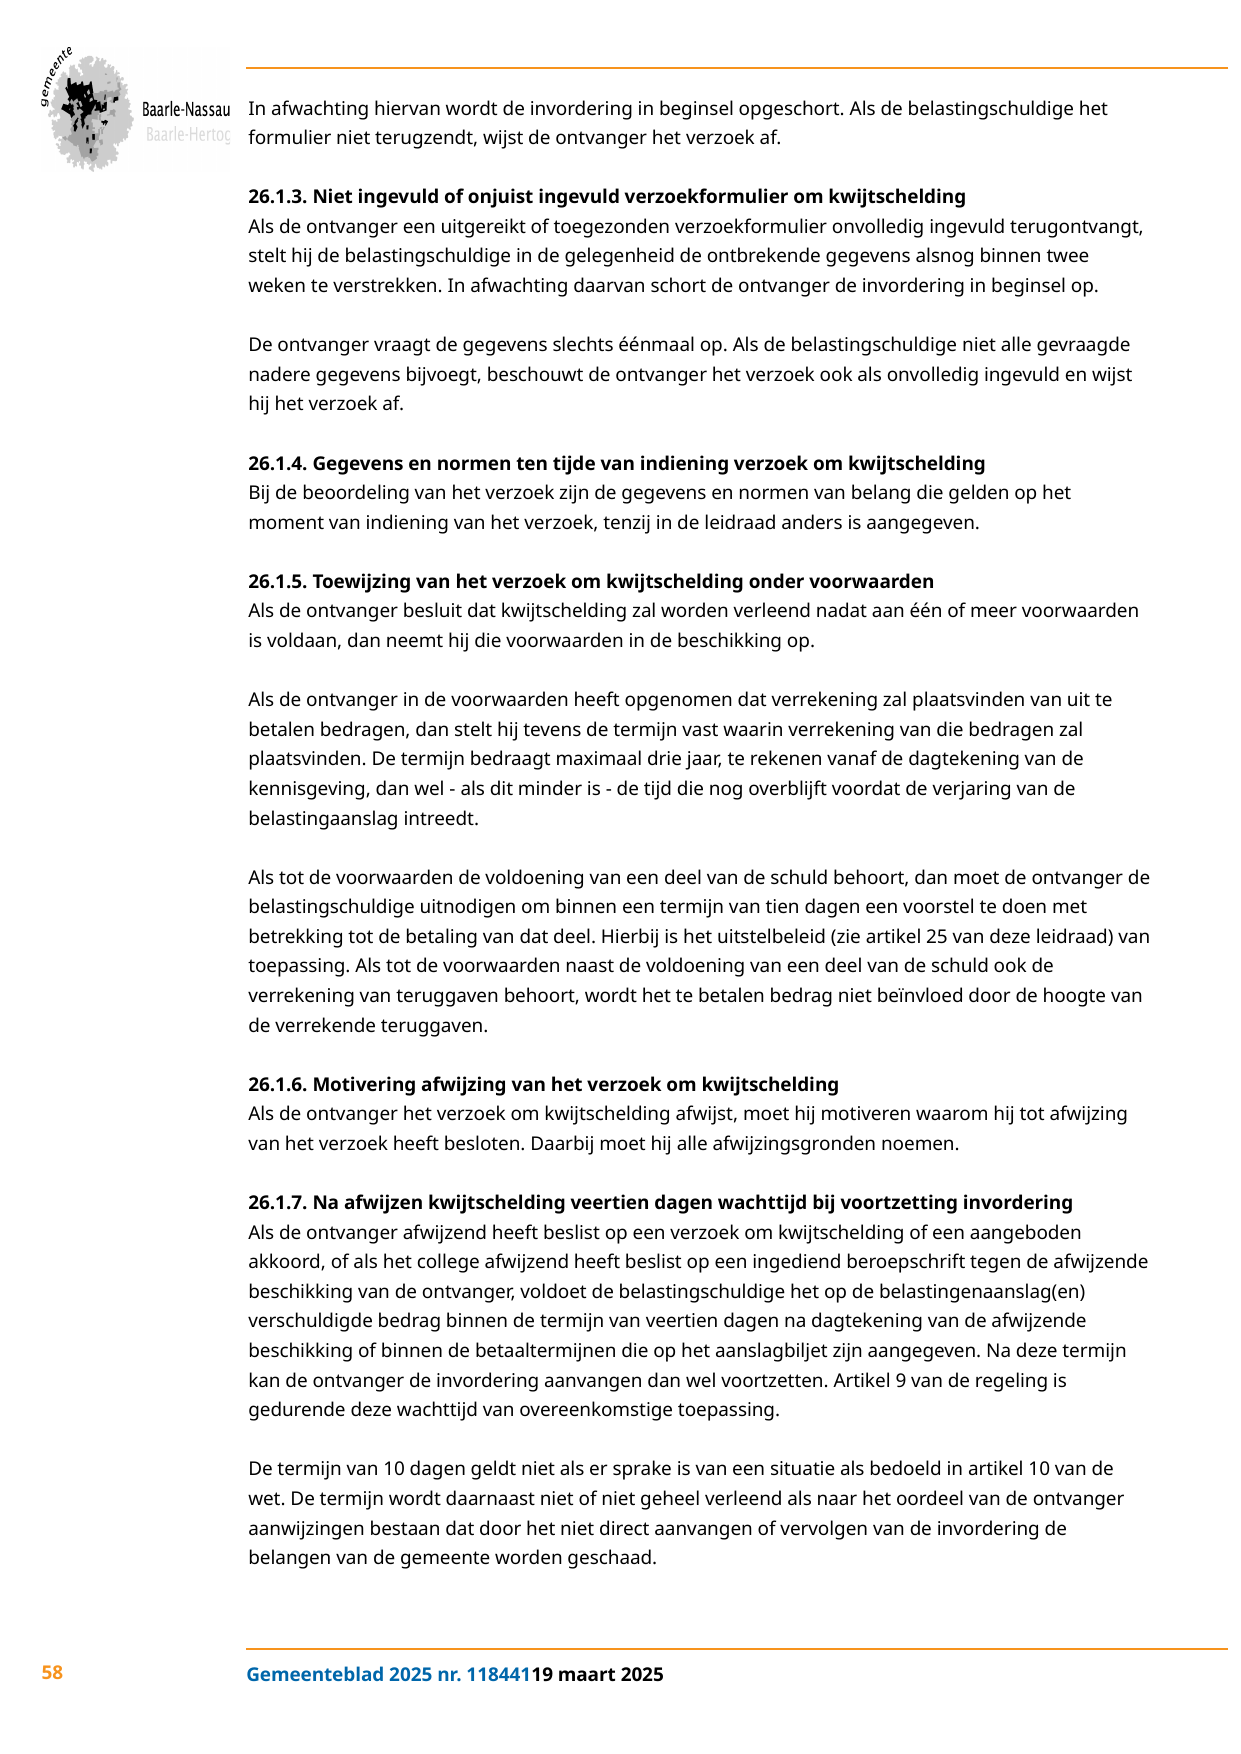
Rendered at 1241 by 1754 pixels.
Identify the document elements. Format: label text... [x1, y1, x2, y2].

text 26.1.4. Gegevens en normen ten tijde van indiening verzoek om kwijtschelding [248, 450, 1152, 476]
text Als tot de voorwaarden de voldoening van een deel van de schuld behoort, dan moet de ontvanger de belastingschuldige uitnodigen om binnen een termijn van tien dagen een voorstel te doen met betrekking tot de betaling van dat deel. Hierbij is het uitstelbeleid (zie artikel 25 van deze leidraad) van toepassing. Als tot de voorwaarden naast de voldoening van een deel van de schuld ook de verrekening van teruggaven behoort, wordt het te betalen bedrag niet beïnvloed door de hoogte van de verrekende teruggaven. [248, 864, 1152, 1038]
text 26.1.6. Motivering afwijzing van het verzoek om kwijtschelding [248, 1071, 1152, 1097]
text 26.1.7. Na afwijzen kwijtschelding veertien dagen wachttijd bij voortzetting invordering [248, 1189, 1152, 1215]
text Als de ontvanger in de voorwaarden heeft opgenomen dat verrekening zal plaatsvinden van uit te betalen bedragen, dan stelt hij tevens de termijn vast waarin verrekening van die bedragen zal plaatsvinden. De termijn bedraagt maximaal drie jaar, te rekenen vanaf de dagtekening van de kennisgeving, dan wel - als dit minder is - de tijd die nog overblijft voordat de verjaring van de belastingaanslag intreedt. [248, 686, 1152, 831]
text 26.1.3. Niet ingevuld of onjuist ingevuld verzoekformulier om kwijtschelding [248, 183, 1152, 209]
text Als de ontvanger besluit dat kwijtschelding zal worden verleend nadat aan één of meer voorwaarden is voldaan, dan neemt hij die voorwaarden in de beschikking op. [248, 598, 1152, 653]
text Als de ontvanger het verzoek om kwijtschelding afwijst, moet hij motiveren waarom hij tot afwijzing van het verzoek heeft besloten. Daarbij moet hij alle afwijzingsgronden noemen. [248, 1101, 1152, 1156]
text In afwachting hiervan wordt de invordering in beginsel opgeschort. Als de belastingschuldige het formulier niet terugzendt, wijst de ontvanger het verzoek af. [248, 95, 1152, 150]
text Als de ontvanger afwijzend heeft beslist op een verzoek om kwijtschelding of een aangeboden akkoord, of als het college afwijzend heeft beslist op een ingediend beroepschrift tegen de afwijzende beschikking van de ontvanger, voldoet de belastingschuldige het op de belastingenaanslag(en) verschuldigde bedrag binnen de termijn van veertien dagen na dagtekening van de afwijzende beschikking of binnen de betaaltermijnen die op het aanslagbiljet zijn aangegeven. Na deze termijn kan de ontvanger de invordering aanvangen dan wel voortzetten. Artikel 9 van de regeling is gedurende deze wachttijd van overeenkomstige toepassing. [248, 1219, 1152, 1422]
text 26.1.5. Toewijzing van het verzoek om kwijtschelding onder voorwaarden [248, 568, 1152, 594]
text Als de ontvanger een uitgereikt of toegezonden verzoekformulier onvolledig ingevuld terugontvangt, stelt hij de belastingschuldige in de gelegenheid de ontbrekende gegevens alsnog binnen twee weken te verstrekken. In afwachting daarvan schort de ontvanger de invordering in beginsel op. [248, 213, 1152, 298]
text De ontvanger vraagt de gegevens slechts éénmaal op. Als de belastingschuldige niet alle gevraagde nadere gegevens bijvoegt, beschouwt de ontvanger het verzoek ook als onvolledig ingevuld en wijst hij het verzoek af. [248, 331, 1152, 416]
picture [41, 47, 231, 172]
text Bij de beoordeling van het verzoek zijn de gegevens en normen van belang die gelden op het moment van indiening van het verzoek, tenzij in de leidraad anders is aangegeven. [248, 479, 1152, 535]
text De termijn van 10 dagen geldt niet als er sprake is van een situatie als bedoeld in artikel 10 van de wet. De termijn wordt daarnaast niet of niet geheel verleend als naar het oordeel van de ontvanger aanwijzingen bestaan dat door het niet direct aanvangen of vervolgen van de invordering de belangen van de gemeente worden geschaad. [248, 1456, 1152, 1570]
